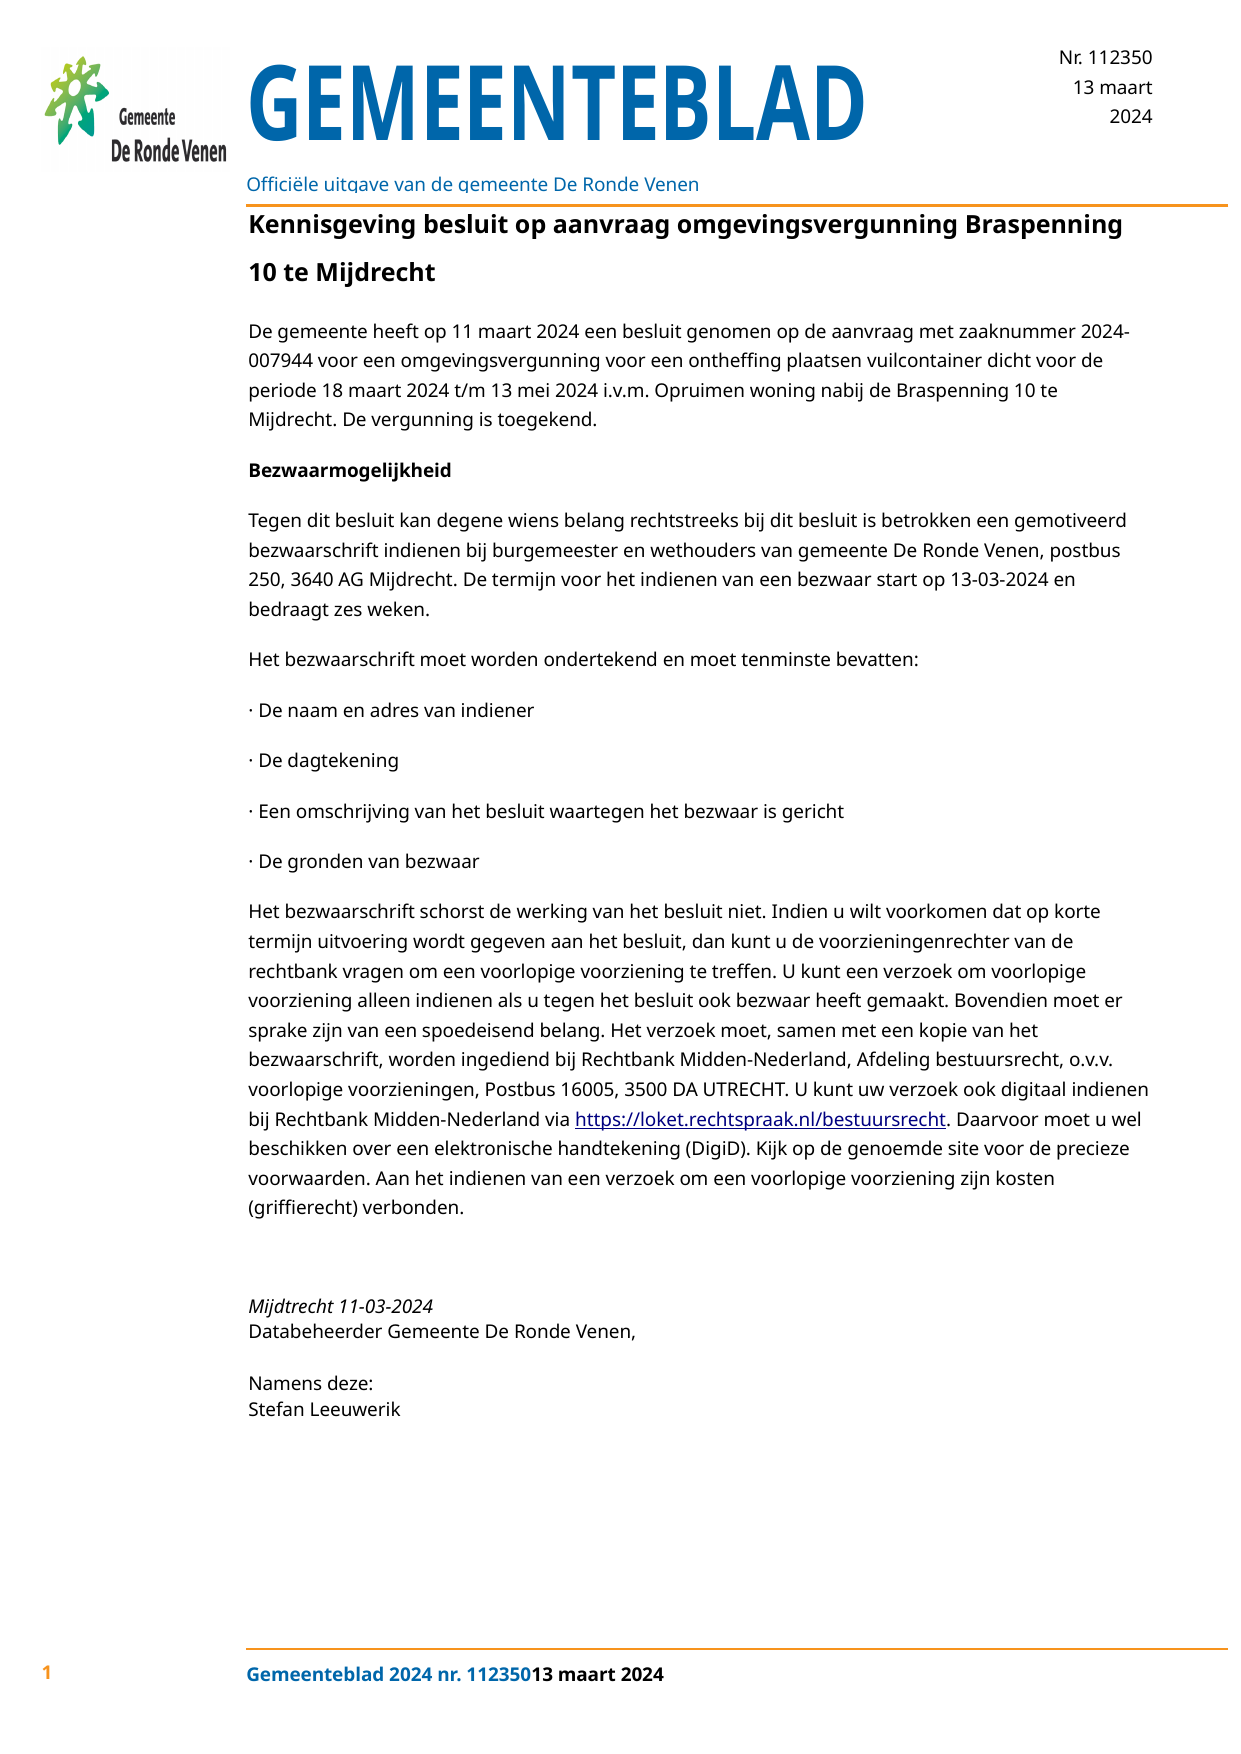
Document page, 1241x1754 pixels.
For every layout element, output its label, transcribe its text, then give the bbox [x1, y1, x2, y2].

picture [41, 47, 231, 172]
text Kennisgeving besluit op aanvraag omgevingsvergunning Braspenning 10 te Mijdrecht [248, 207, 1152, 288]
text · Een omschrijving van het besluit waartegen het bezwaar is gericht [248, 798, 1152, 824]
text · De gronden van bezwaar [248, 848, 1152, 874]
text · De naam en adres van indiener [248, 697, 1152, 723]
text Het bezwaarschrift schorst de werking van het besluit niet. Indien u wilt voorkomen dat op korte termijn uitvoering wordt gegeven aan het besluit, dan kunt u de voorzieningenrechter van de rechtbank vragen om een voorlopige voorziening te treffen. U kunt een verzoek om voorlopige voorziening alleen indienen als u tegen het besluit ook bezwaar heeft gemaakt. Bovendien moet er sprake zijn van een spoedeisend belang. Het verzoek moet, samen met een kopie van het bezwaarschrift, worden ingediend bij Rechtbank Midden-Nederland, Afdeling bestuursrecht, o.v.v. voorlopige voorzieningen, Postbus 16005, 3500 DA UTRECHT. U kunt uw verzoek ook digitaal indienen bij Rechtbank Midden-Nederland via https://loket.rechtspraak.nl/bestuursrecht. Daarvoor moet u wel beschikken over een elektronische handtekening (DigiD). Kijk op de genoemde site voor de precieze voorwaarden. Aan het indienen van een verzoek om een voorlopige voorziening zijn kosten (griffierecht) verbonden. [248, 899, 1152, 1220]
text · De dagtekening [248, 747, 1152, 773]
text Het bezwaarschrift moet worden ondertekend en moet tenminste bevatten: [248, 647, 1152, 672]
text Tegen dit besluit kan degene wiens belang rechtstreeks bij dit besluit is betrokken een gemotiveerd bezwaarschrift indienen bij burgemeester en wethouders van gemeente De Ronde Venen, postbus 250, 3640 AG Mijdrecht. De termijn voor het indienen van een bezwaar start op 13-03-2024 en bedraagt zes weken. [248, 507, 1152, 622]
text Bezwaarmogelijkheid [248, 457, 1152, 483]
text Mijdtrecht 11-03-2024 [248, 1293, 1152, 1318]
text Stefan Leeuwerik [248, 1396, 1152, 1421]
text Databeheerder Gemeente De Ronde Venen, [248, 1318, 1152, 1344]
text De gemeente heeft op 11 maart 2024 een besluit genomen op de aanvraag met zaaknummer 2024-007944 voor een omgevingsvergunning voor een ontheffing plaatsen vuilcontainer dicht voor de periode 18 maart 2024 t/m 13 mei 2024 i.v.m. Opruimen woning nabij de Braspenning 10 te Mijdrecht. De vergunning is toegekend. [248, 318, 1152, 432]
text Namens deze: [248, 1370, 1152, 1396]
